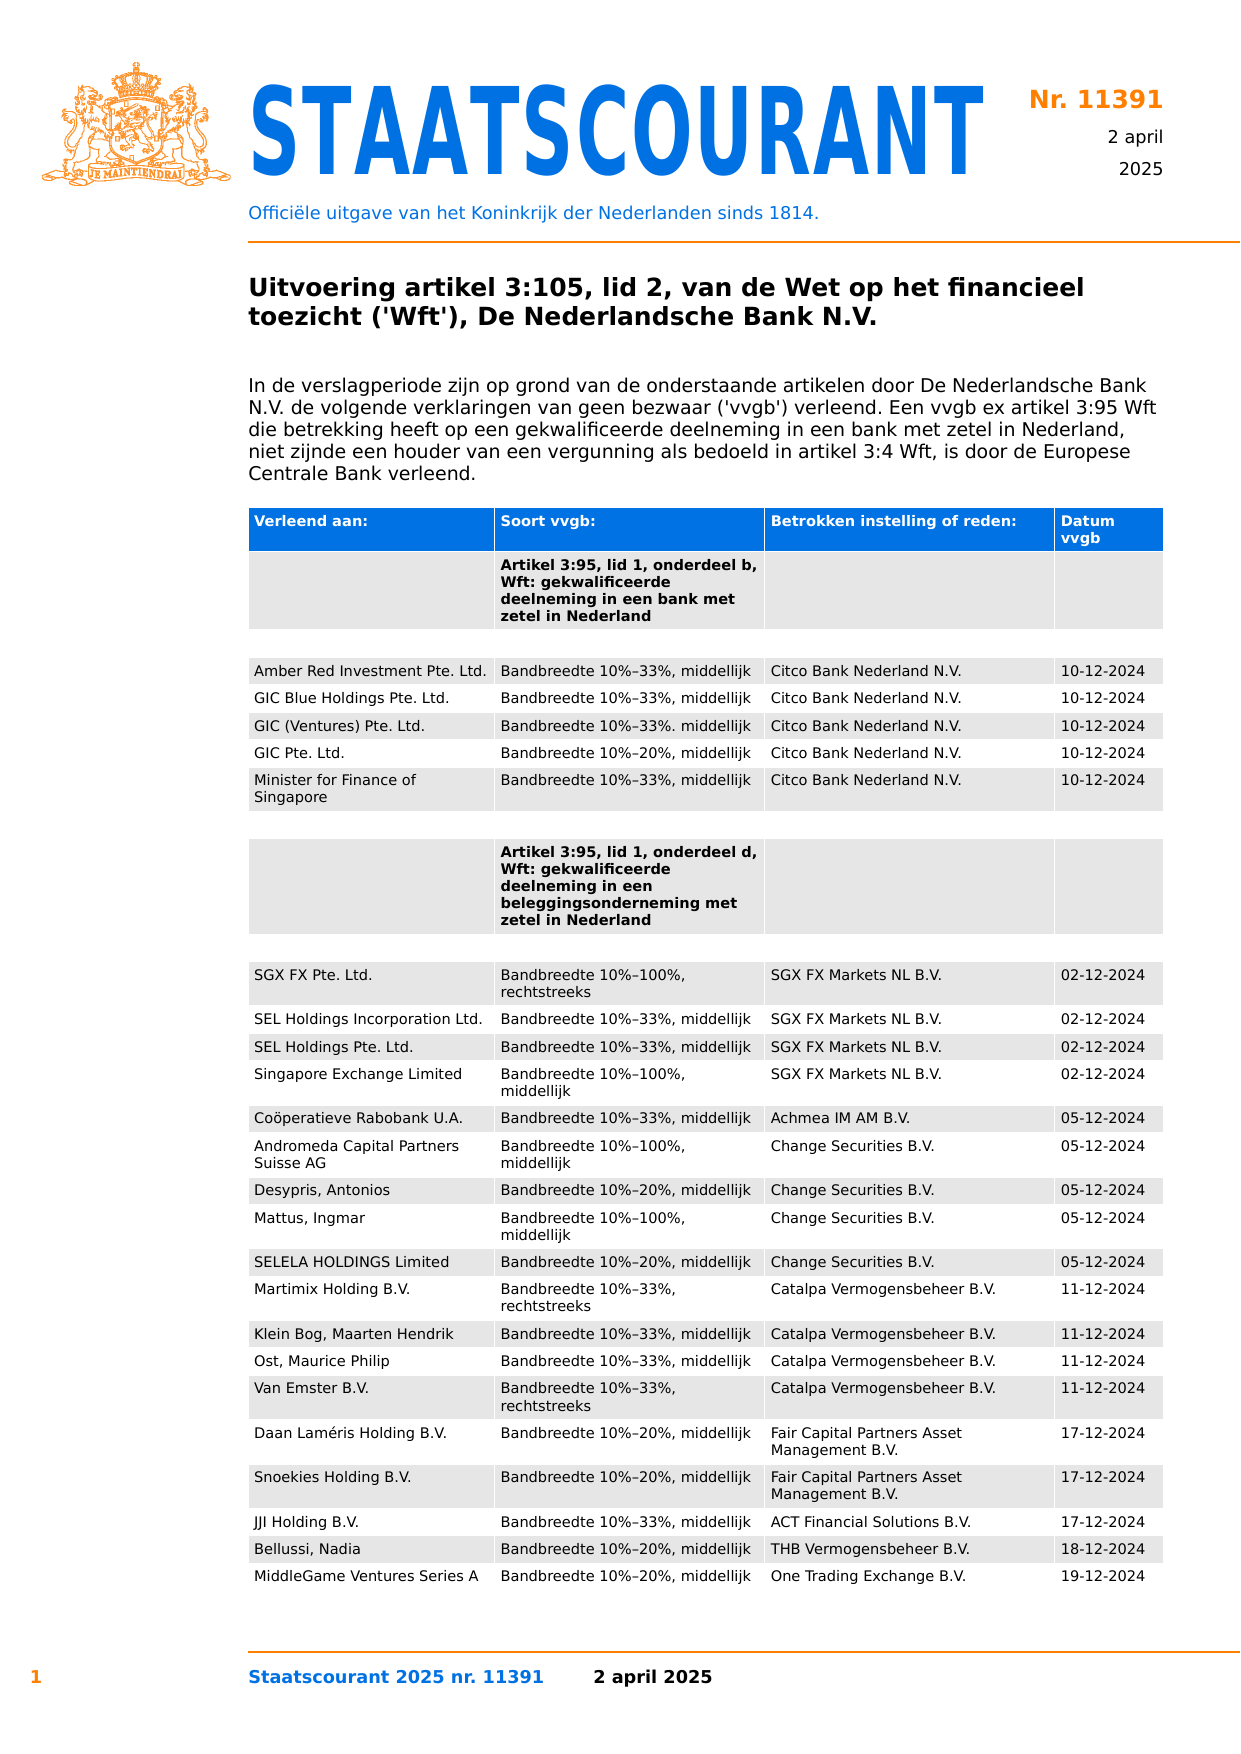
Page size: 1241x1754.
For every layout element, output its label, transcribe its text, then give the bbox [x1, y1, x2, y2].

table_cell Bandbreedte 10%–33%, middellijk [495, 768, 764, 811]
table_cell [249, 839, 494, 934]
table_cell Artikel 3:95, lid 1, onderdeel d, Wft: gekwalificeerde deelneming in een beleggingsonderneming met zetel in Nederland [495, 839, 764, 934]
table_cell ACT Financial Solutions B.V. [765, 1509, 1054, 1535]
table_cell 05-12-2024 [1055, 1178, 1163, 1204]
table_cell 11-12-2024 [1055, 1277, 1163, 1320]
table_cell Bandbreedte 10%–20%, middellijk [495, 1249, 764, 1276]
table_cell Bandbreedte 10%–20%, middellijk [495, 1465, 764, 1508]
table_cell Bandbreedte 10%–100%, rechtstreeks [495, 962, 764, 1005]
table_cell [249, 935, 494, 961]
table_cell SEL Holdings Incorporation Ltd. [249, 1006, 494, 1033]
table_cell [765, 631, 1054, 657]
table_cell [765, 935, 1054, 961]
table_cell 02-12-2024 [1055, 962, 1163, 1005]
table_cell Desypris, Antonios [249, 1178, 494, 1204]
table_cell Citco Bank Nederland N.V. [765, 685, 1054, 712]
table_cell [249, 631, 494, 657]
table_cell 2 april [998, 121, 1240, 153]
table_cell Bandbreedte 10%–100%, middellijk [495, 1061, 764, 1104]
table_cell SGX FX Markets NL B.V. [765, 1006, 1054, 1033]
table_cell Bandbreedte 10%–33%, middellijk [495, 1348, 764, 1375]
table_cell 17-12-2024 [1055, 1465, 1163, 1508]
table_cell Bandbreedte 10%–33%, middellijk [495, 1321, 764, 1347]
table_cell GIC Blue Holdings Pte. Ltd. [249, 685, 494, 712]
table_cell [249, 552, 494, 629]
table_cell [495, 812, 764, 838]
table_header Verleend aan: [249, 508, 494, 551]
table_cell Achmea IM AM B.V. [765, 1106, 1054, 1132]
table_cell [495, 631, 764, 657]
table_cell 17-12-2024 [1055, 1420, 1163, 1463]
table_cell 10-12-2024 [1055, 658, 1163, 684]
table_cell 10-12-2024 [1055, 740, 1163, 767]
table_cell Citco Bank Nederland N.V. [765, 713, 1054, 739]
table_cell Coöperatieve Rabobank U.A. [249, 1106, 494, 1132]
table_cell SEL Holdings Pte. Ltd. [249, 1034, 494, 1060]
table_cell Bandbreedte 10%–20%, middellijk [495, 1178, 764, 1204]
text In de verslagperiode zijn op grond van de onderstaande artikelen door De Nederlandsche Bank N.V. de volgende verklaringen van geen bezwaar ('vvgb') verleend. Een vvgb ex artikel 3:95 Wft die betrekking heeft op een gekwalificeerde deelneming in een bank met zetel in Nederland, niet zijnde een houder van een vergunning als bedoeld in artikel 3:4 Wft, is door de Europese Centrale Bank verleend. [248, 375, 1163, 485]
table_header Soort vvgb: [495, 508, 764, 551]
table_cell Singapore Exchange Limited [249, 1061, 494, 1104]
subtitle Uitvoering artikel 3:105, lid 2, van de Wet op het financieel toezicht ('Wft'), De Nederlandsche Bank N.V. [248, 273, 1163, 331]
table_cell Citco Bank Nederland N.V. [765, 740, 1054, 767]
table_cell Klein Bog, Maarten Hendrik [249, 1321, 494, 1347]
table_cell Change Securities B.V. [765, 1205, 1054, 1248]
table_cell Catalpa Vermogensbeheer B.V. [765, 1321, 1054, 1347]
table_cell Bandbreedte 10%–33%, middellijk [495, 1509, 764, 1535]
table_cell 11-12-2024 [1055, 1348, 1163, 1375]
table_cell Martimix Holding B.V. [249, 1277, 494, 1320]
table_cell Van Emster B.V. [249, 1376, 494, 1419]
table_cell Bellussi, Nadia [249, 1536, 494, 1563]
table_cell 05-12-2024 [1055, 1249, 1163, 1276]
table_cell SELELA HOLDINGS Limited [249, 1249, 494, 1276]
table_cell GIC (Ventures) Pte. Ltd. [249, 713, 494, 739]
table_header Nr. 11391 [998, 62, 1240, 121]
table_cell Artikel 3:95, lid 1, onderdeel b, Wft: gekwalificeerde deelneming in een bank met zetel in Nederland [495, 552, 764, 629]
table_cell Citco Bank Nederland N.V. [765, 658, 1054, 684]
table_header [25, 62, 248, 241]
table_cell Bandbreedte 10%–33%. middellijk [495, 713, 764, 739]
table_cell Daan Laméris Holding B.V. [249, 1420, 494, 1463]
table_cell SGX FX Markets NL B.V. [765, 1061, 1054, 1104]
table_cell [495, 935, 764, 961]
table_cell Ost, Maurice Philip [249, 1348, 494, 1375]
table_cell [765, 552, 1054, 629]
table_cell Citco Bank Nederland N.V. [765, 768, 1054, 811]
table_cell 05-12-2024 [1055, 1205, 1163, 1248]
table_cell Bandbreedte 10%–33%, middellijk [495, 1106, 764, 1132]
table_cell Bandbreedte 10%–33%, middellijk [495, 658, 764, 684]
table_cell 02-12-2024 [1055, 1034, 1163, 1060]
table_cell One Trading Exchange B.V. [765, 1564, 1054, 1590]
table_cell [1055, 812, 1163, 838]
table_cell [1055, 552, 1163, 629]
table_cell GIC Pte. Ltd. [249, 740, 494, 767]
table_cell SGX FX Markets NL B.V. [765, 962, 1054, 1005]
table_cell Minister for Finance of Singapore [249, 768, 494, 811]
table_cell Bandbreedte 10%–20%, middellijk [495, 740, 764, 767]
table_header Betrokken instelling of reden: [765, 508, 1054, 551]
table_cell Bandbreedte 10%–100%, middellijk [495, 1133, 764, 1176]
table_cell Bandbreedte 10%–100%, middellijk [495, 1205, 764, 1248]
table_cell Fair Capital Partners Asset Management B.V. [765, 1420, 1054, 1463]
table_cell 02-12-2024 [1055, 1006, 1163, 1033]
table_cell Bandbreedte 10%–20%, middellijk [495, 1536, 764, 1563]
table_cell 17-12-2024 [1055, 1509, 1163, 1535]
table_cell 11-12-2024 [1055, 1376, 1163, 1419]
table_cell 05-12-2024 [1055, 1106, 1163, 1132]
table_cell Snoekies Holding B.V. [249, 1465, 494, 1508]
table_header STAATSCOURANT [248, 62, 998, 203]
table_cell Change Securities B.V. [765, 1133, 1054, 1176]
table_cell Amber Red Investment Pte. Ltd. [249, 658, 494, 684]
table_cell Change Securities B.V. [765, 1178, 1054, 1204]
table_cell [1055, 839, 1163, 934]
table_cell Change Securities B.V. [765, 1249, 1054, 1276]
table_cell Bandbreedte 10%–33%, rechtstreeks [495, 1376, 764, 1419]
table_header Datum vvgb [1055, 508, 1163, 551]
table_cell Officiële uitgave van het Koninkrijk der Nederlanden sinds 1814. [248, 203, 1240, 241]
table_cell [765, 839, 1054, 934]
table_cell 02-12-2024 [1055, 1061, 1163, 1104]
table_cell Bandbreedte 10%–33%, rechtstreeks [495, 1277, 764, 1320]
table_cell [1055, 631, 1163, 657]
table_cell 11-12-2024 [1055, 1321, 1163, 1347]
table_cell SGX FX Markets NL B.V. [765, 1034, 1054, 1060]
table_cell 05-12-2024 [1055, 1133, 1163, 1176]
picture [41, 62, 231, 186]
table_cell Catalpa Vermogensbeheer B.V. [765, 1277, 1054, 1320]
table_cell JJI Holding B.V. [249, 1509, 494, 1535]
table_cell Bandbreedte 10%–33%, middellijk [495, 1006, 764, 1033]
table_cell 18-12-2024 [1055, 1536, 1163, 1563]
table_cell 19-12-2024 [1055, 1564, 1163, 1590]
table_cell SGX FX Pte. Ltd. [249, 962, 494, 1005]
table_cell Catalpa Vermogensbeheer B.V. [765, 1376, 1054, 1419]
table_cell Bandbreedte 10%–20%, middellijk [495, 1420, 764, 1463]
table_cell Bandbreedte 10%–20%, middellijk [495, 1564, 764, 1590]
table_cell 10-12-2024 [1055, 713, 1163, 739]
table_cell Mattus, Ingmar [249, 1205, 494, 1248]
table_cell THB Vermogensbeheer B.V. [765, 1536, 1054, 1563]
table_cell 2025 [998, 153, 1240, 203]
table_cell [249, 812, 494, 838]
table_cell [765, 812, 1054, 838]
table_cell Fair Capital Partners Asset Management B.V. [765, 1465, 1054, 1508]
table_cell 10-12-2024 [1055, 768, 1163, 811]
table_cell Bandbreedte 10%–33%, middellijk [495, 685, 764, 712]
table_cell MiddleGame Ventures Series A [249, 1564, 494, 1590]
table_cell 10-12-2024 [1055, 685, 1163, 712]
table_cell Andromeda Capital Partners Suisse AG [249, 1133, 494, 1176]
table_cell [1055, 935, 1163, 961]
table_cell Catalpa Vermogensbeheer B.V. [765, 1348, 1054, 1375]
table_cell Bandbreedte 10%–33%, middellijk [495, 1034, 764, 1060]
